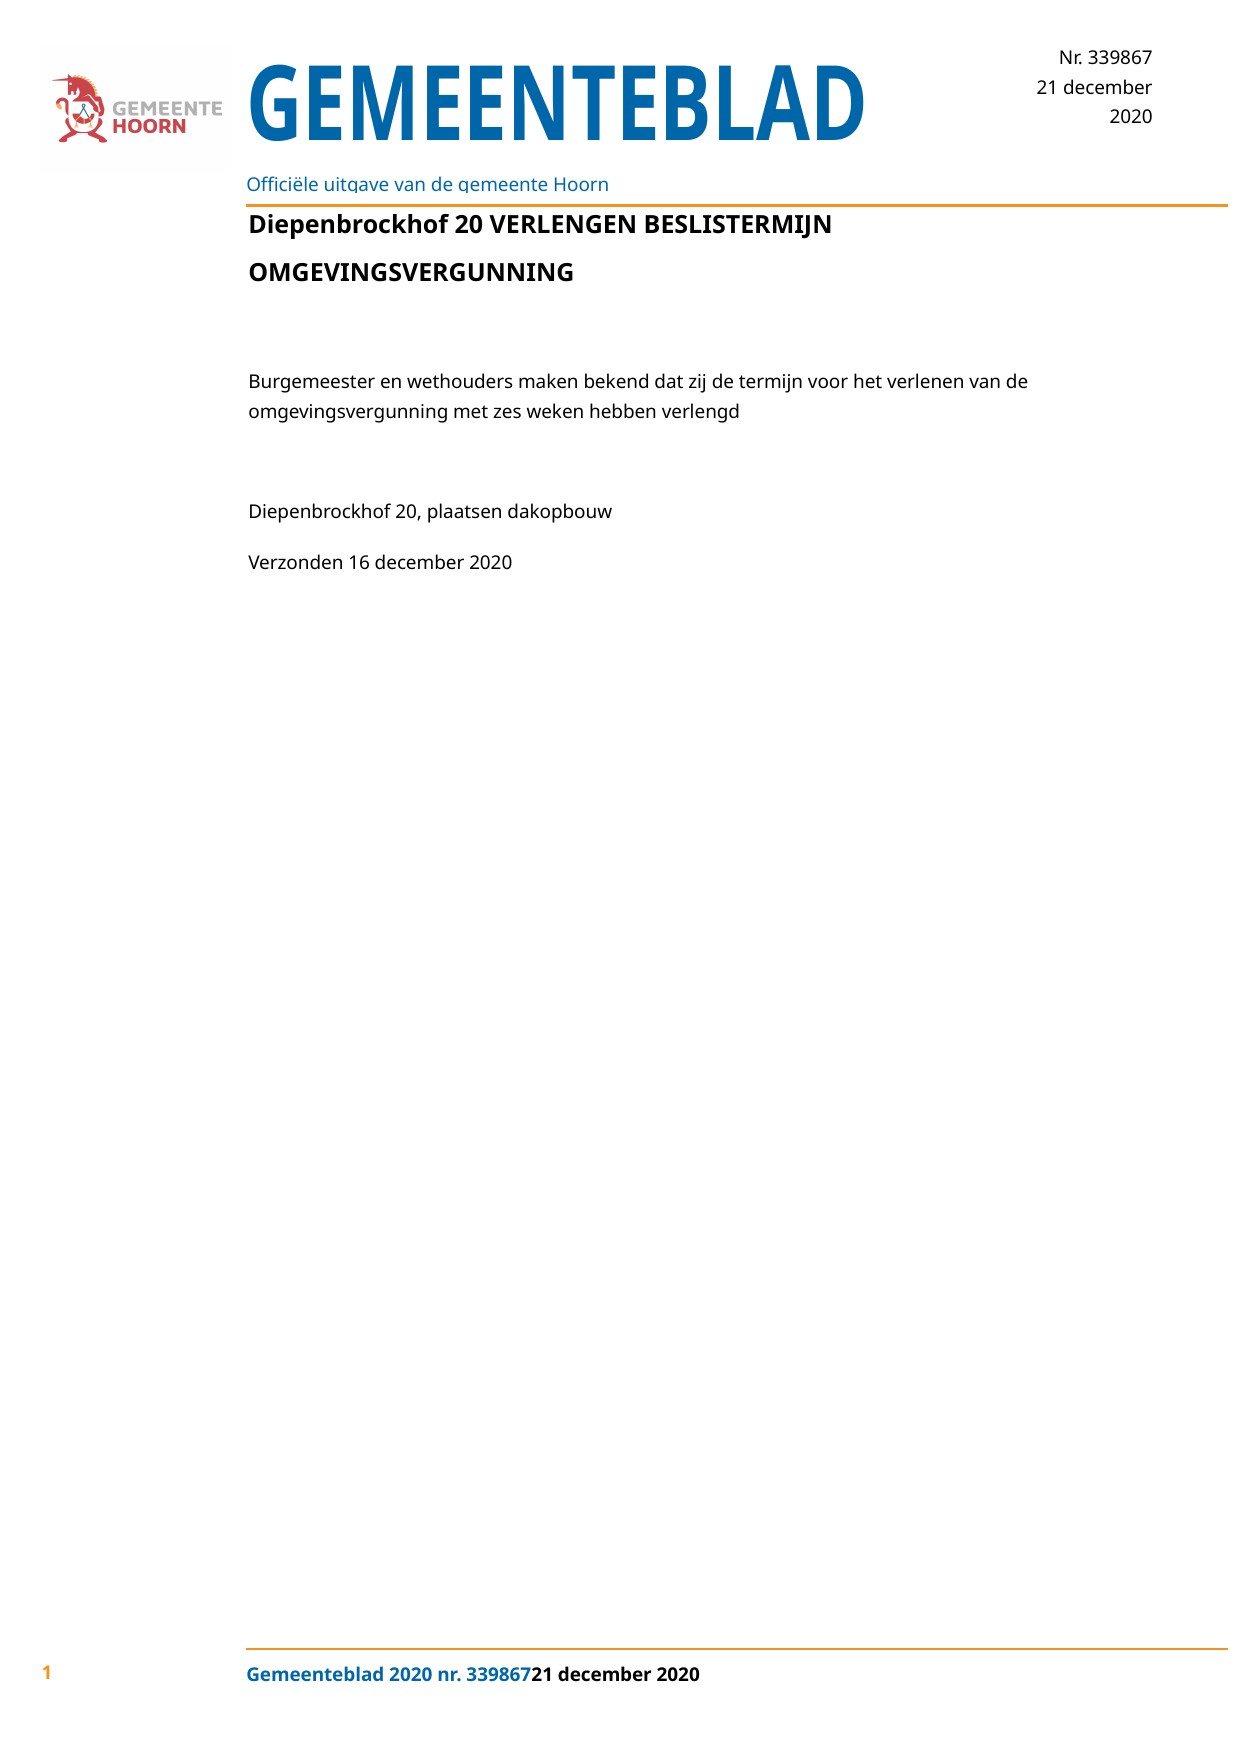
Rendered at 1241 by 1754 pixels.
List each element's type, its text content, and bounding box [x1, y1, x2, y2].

text Diepenbrockhof 20 VERLENGEN BESLISTERMIJN OMGEVINGSVERGUNNING [248, 207, 1152, 288]
text Burgemeester en wethouders maken bekend dat zij de termijn voor het verlenen van de omgevingsvergunning met zes weken hebben verlengd [248, 368, 1152, 424]
picture [41, 47, 231, 172]
text Diepenbrockhof 20, plaatsen dakopbouw [248, 499, 1152, 524]
text Verzonden 16 december 2020 [248, 549, 1152, 575]
